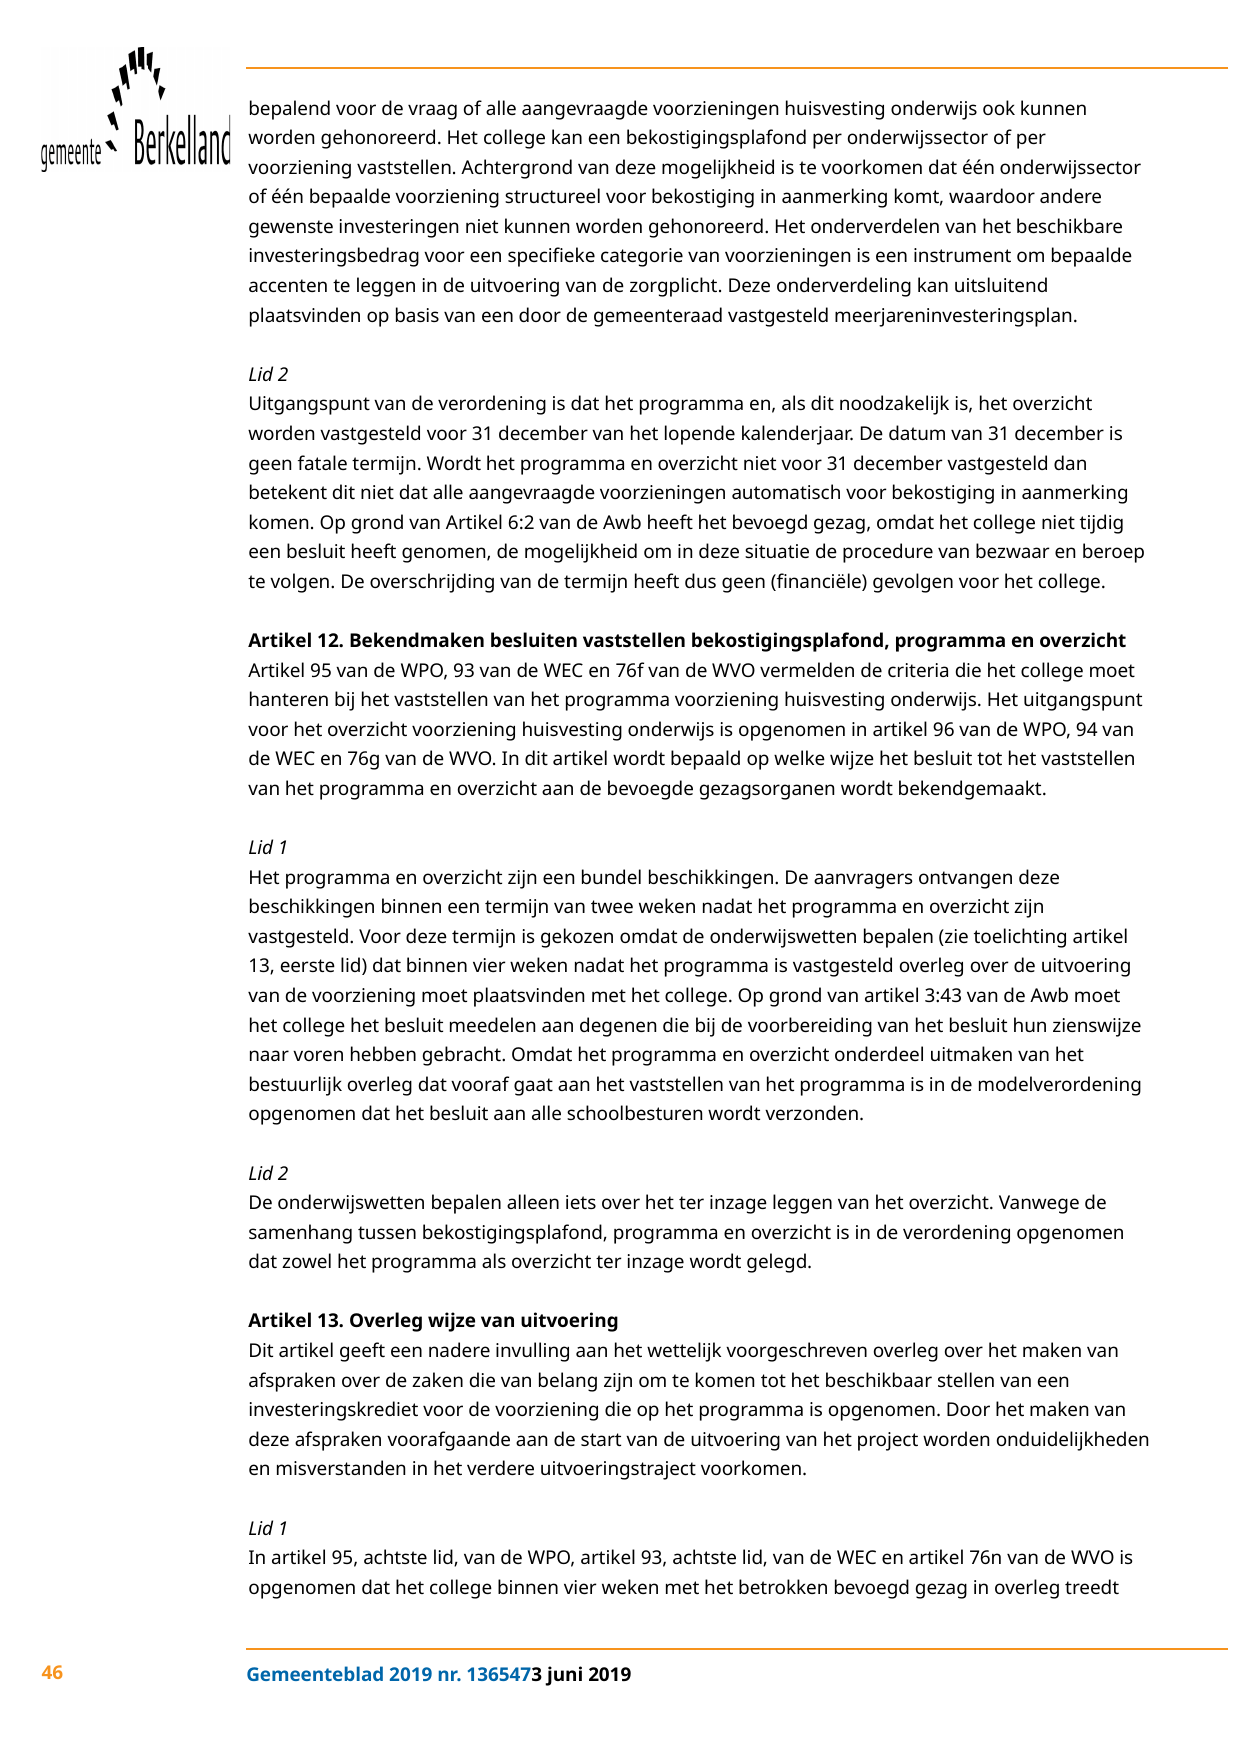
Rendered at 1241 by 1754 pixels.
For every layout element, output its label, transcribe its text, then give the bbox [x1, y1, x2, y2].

text In artikel 95, achtste lid, van de WPO, artikel 93, achtste lid, van de WEC en artikel 76n van de WVO is opgenomen dat het college binnen vier weken met het betrokken bevoegd gezag in overleg treedt [248, 1544, 1152, 1600]
picture [41, 47, 231, 172]
text Artikel 12. Bekendmaken besluiten vaststellen bekostigingsplafond, programma en overzicht [248, 627, 1152, 653]
text Lid 2 [248, 361, 1152, 387]
text Het programma en overzicht zijn een bundel beschikkingen. De aanvragers ontvangen deze beschikkingen binnen een termijn van twee weken nadat het programma en overzicht zijn vastgesteld. Voor deze termijn is gekozen omdat de onderwijswetten bepalen (zie toelichting artikel 13, eerste lid) dat binnen vier weken nadat het programma is vastgesteld overleg over de uitvoering van de voorziening moet plaatsvinden met het college. Op grond van artikel 3:43 van de Awb moet het college het besluit meedelen aan degenen die bij de voorbereiding van het besluit hun zienswijze naar voren hebben gebracht. Omdat het programma en overzicht onderdeel uitmaken van het bestuurlijk overleg dat vooraf gaat aan het vaststellen van het programma is in de modelverordening opgenomen dat het besluit aan alle schoolbesturen wordt verzonden. [248, 864, 1152, 1126]
text Artikel 95 van de WPO, 93 van de WEC en 76f van de WVO vermelden de criteria die het college moet hanteren bij het vaststellen van het programma voorziening huisvesting onderwijs. Het uitgangspunt voor het overzicht voorziening huisvesting onderwijs is opgenomen in artikel 96 van de WPO, 94 van de WEC en 76g van de WVO. In dit artikel wordt bepaald op welke wijze het besluit tot het vaststellen van het programma en overzicht aan de bevoegde gezagsorganen wordt bekendgemaakt. [248, 657, 1152, 801]
text Lid 1 [248, 834, 1152, 860]
text Lid 1 [248, 1515, 1152, 1541]
text De onderwijswetten bepalen alleen iets over het ter inzage leggen van het overzicht. Vanwege de samenhang tussen bekostigingsplafond, programma en overzicht is in de verordening opgenomen dat zowel het programma als overzicht ter inzage wordt gelegd. [248, 1189, 1152, 1274]
text Uitgangspunt van de verordening is dat het programma en, als dit noodzakelijk is, het overzicht worden vastgesteld voor 31 december van het lopende kalenderjaar. De datum van 31 december is geen fatale termijn. Wordt het programma en overzicht niet voor 31 december vastgesteld dan betekent dit niet dat alle aangevraagde voorzieningen automatisch voor bekostiging in aanmerking komen. Op grond van Artikel 6:2 van de Awb heeft het bevoegd gezag, omdat het college niet tijdig een besluit heeft genomen, de mogelijkheid om in deze situatie de procedure van bezwaar en beroep te volgen. De overschrijding van de termijn heeft dus geen (financiële) gevolgen voor het college. [248, 391, 1152, 594]
text Artikel 13. Overleg wijze van uitvoering [248, 1308, 1152, 1333]
text bepalend voor de vraag of alle aangevraagde voorzieningen huisvesting onderwijs ook kunnen worden gehonoreerd. Het college kan een bekostigingsplafond per onderwijssector of per voorziening vaststellen. Achtergrond van deze mogelijkheid is te voorkomen dat één onderwijssector of één bepaalde voorziening structureel voor bekostiging in aanmerking komt, waardoor andere gewenste investeringen niet kunnen worden gehonoreerd. Het onderverdelen van het beschikbare investeringsbedrag voor een specifieke categorie van voorzieningen is een instrument om bepaalde accenten te leggen in de uitvoering van de zorgplicht. Deze onderverdeling kan uitsluitend plaatsvinden op basis van een door de gemeenteraad vastgesteld meerjareninvesteringsplan. [248, 95, 1152, 328]
text Lid 2 [248, 1160, 1152, 1186]
text Dit artikel geeft een nadere invulling aan het wettelijk voorgeschreven overleg over het maken van afspraken over de zaken die van belang zijn om te komen tot het beschikbaar stellen van een investeringskrediet voor de voorziening die op het programma is opgenomen. Door het maken van deze afspraken voorafgaande aan de start van de uitvoering van het project worden onduidelijkheden en misverstanden in het verdere uitvoeringstraject voorkomen. [248, 1337, 1152, 1481]
